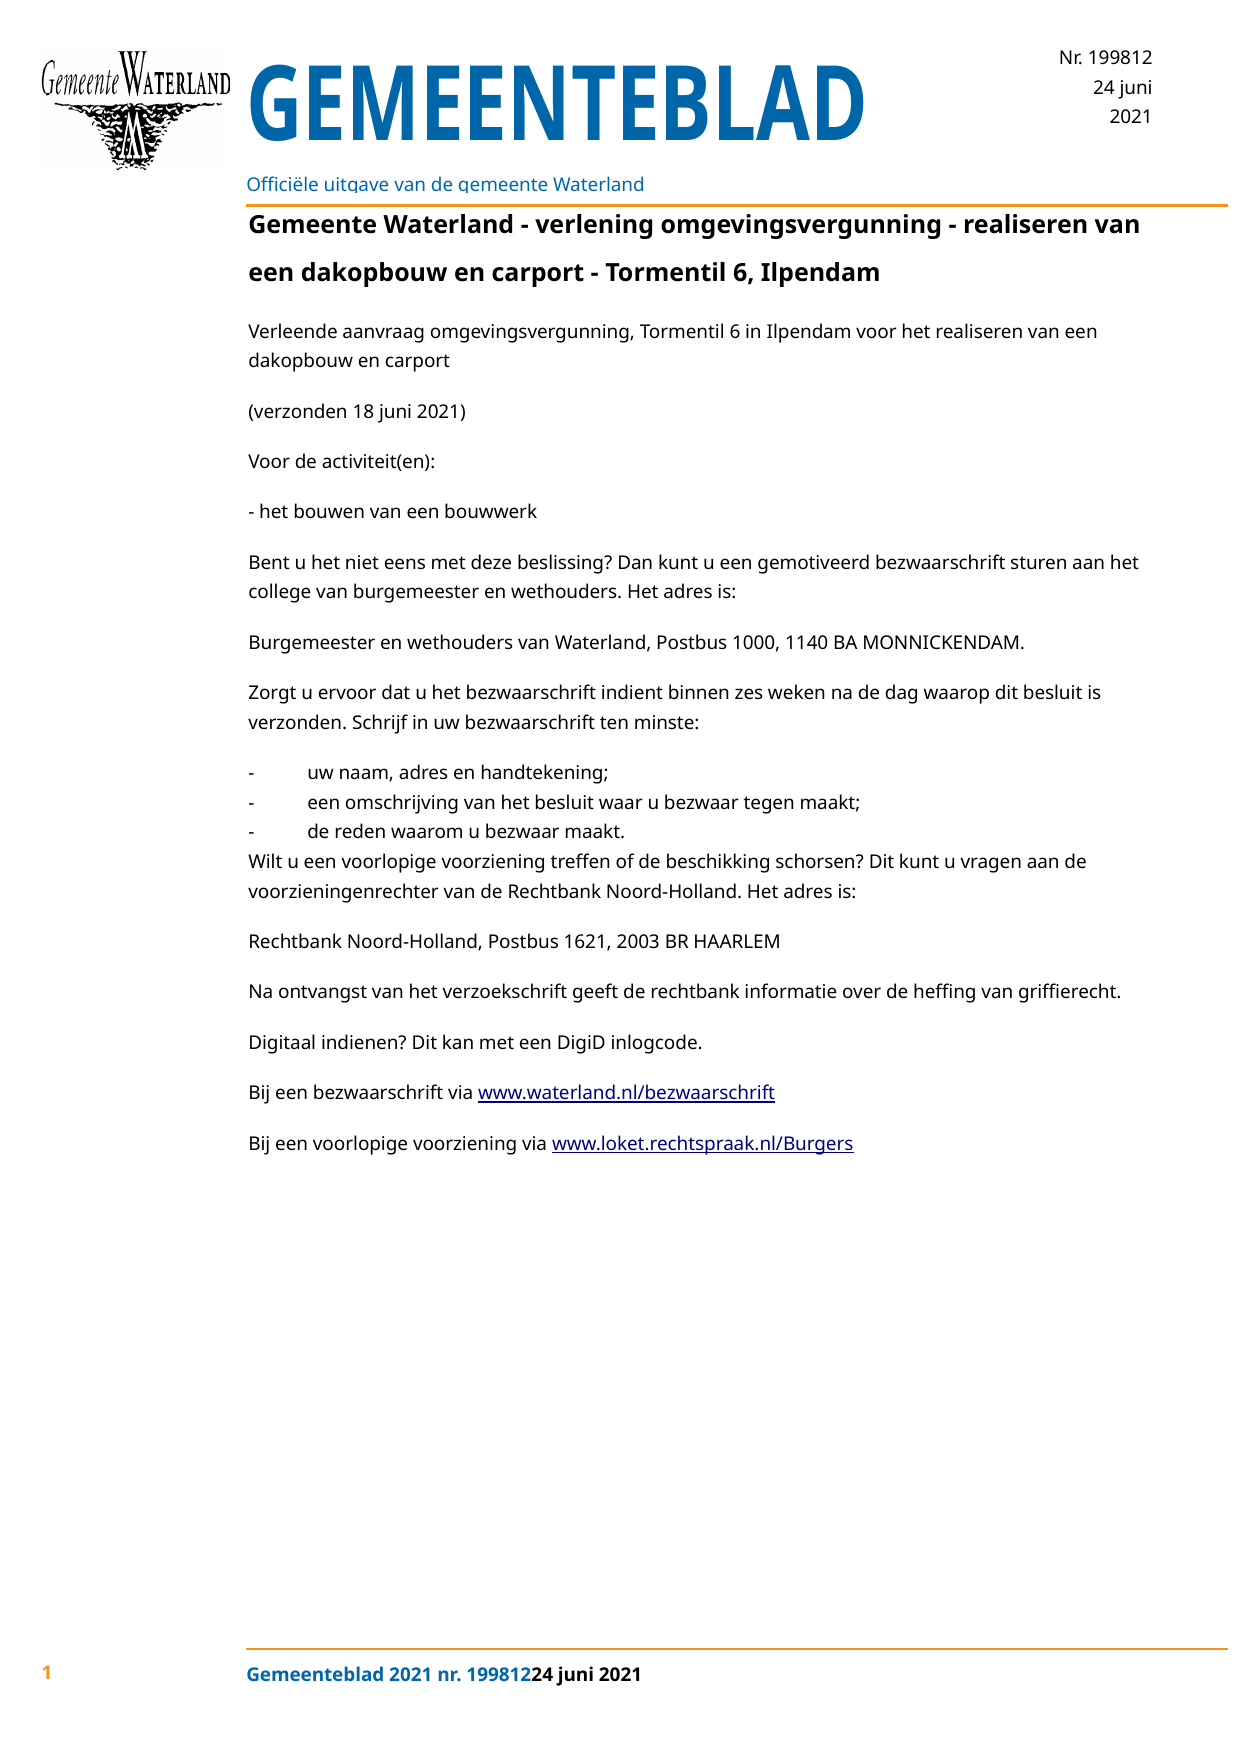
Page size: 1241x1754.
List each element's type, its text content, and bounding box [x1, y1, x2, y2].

text Burgemeester en wethouders van Waterland, Postbus 1000, 1140 BA MONNICKENDAM. [248, 629, 1152, 655]
text Bij een bezwaarschrift via www.waterland.nl/bezwaarschrift [248, 1079, 1152, 1105]
text Bent u het niet eens met deze beslissing? Dan kunt u een gemotiveerd bezwaarschrift sturen aan het college van burgemeester en wethouders. Het adres is: [248, 549, 1152, 604]
list een omschrijving van het besluit waar u bezwaar tegen maakt; [248, 789, 1152, 815]
text Gemeente Waterland - verlening omgevingsvergunning - realiseren van een dakopbouw en carport - Tormentil 6, Ilpendam [248, 207, 1152, 288]
text Bij een voorlopige voorziening via www.loket.rechtspraak.nl/Burgers [248, 1130, 1152, 1156]
text Voor de activiteit(en): [248, 448, 1152, 474]
text Na ontvangst van het verzoekschrift geeft de rechtbank informatie over de heffing van griffierecht. [248, 979, 1152, 1004]
text Digitaal indienen? Dit kan met een DigiD inlogcode. [248, 1029, 1152, 1055]
text - het bouwen van een bouwwerk [248, 499, 1152, 524]
text Verleende aanvraag omgevingsvergunning, Tormentil 6 in Ilpendam voor het realiseren van een dakopbouw en carport [248, 318, 1152, 373]
picture [41, 47, 231, 172]
text Zorgt u ervoor dat u het bezwaarschrift indient binnen zes weken na de dag waarop dit besluit is verzonden. Schrijf in uw bezwaarschrift ten minste: [248, 679, 1152, 735]
text (verzonden 18 juni 2021) [248, 398, 1152, 424]
list de reden waarom u bezwaar maakt. [248, 819, 1152, 844]
list uw naam, adres en handtekening; [248, 759, 1152, 785]
text Wilt u een voorlopige voorziening treffen of de beschikking schorsen? Dit kunt u vragen aan de voorzieningenrechter van de Rechtbank Noord-Holland. Het adres is: [248, 848, 1152, 904]
text Rechtbank Noord-Holland, Postbus 1621, 2003 BR HAARLEM [248, 928, 1152, 954]
